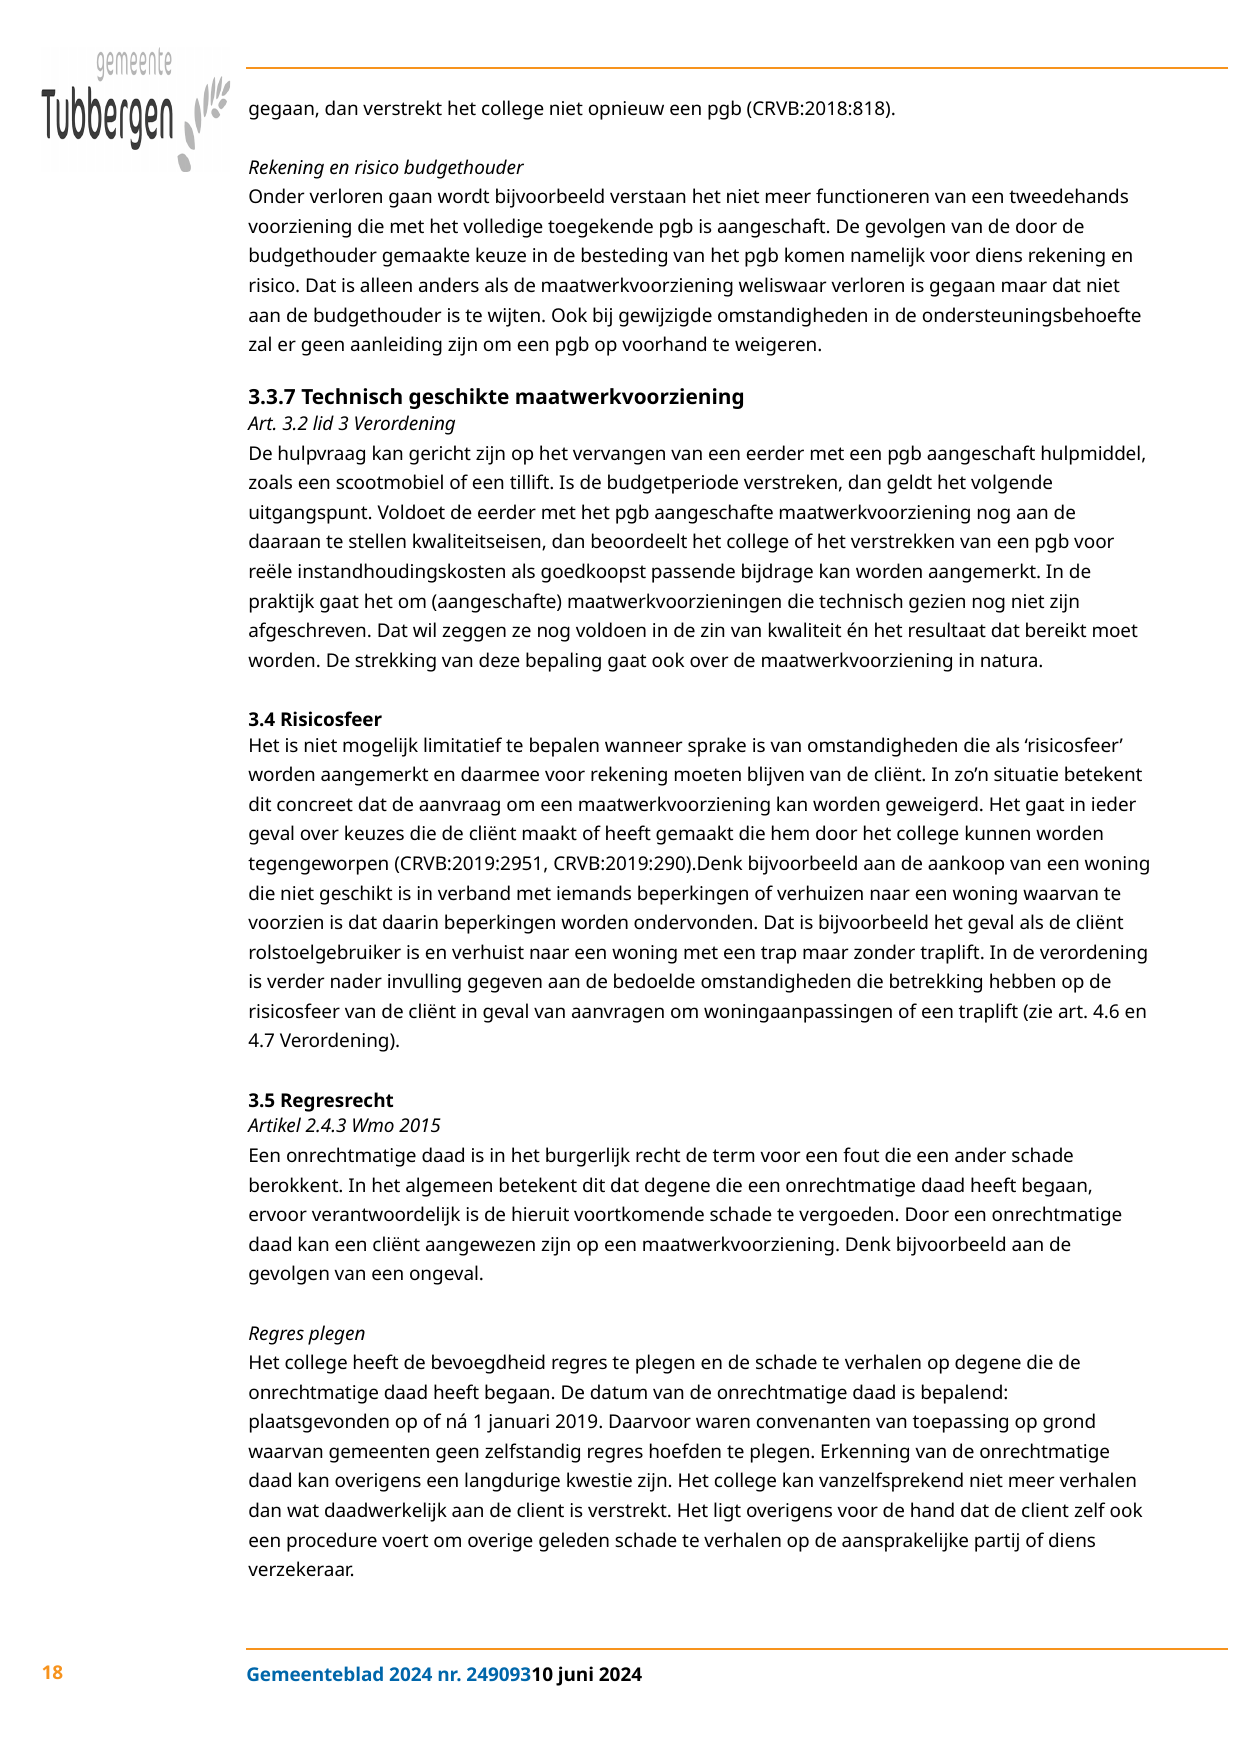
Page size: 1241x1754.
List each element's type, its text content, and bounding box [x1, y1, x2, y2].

text Een onrechtmatige daad is in het burgerlijk recht de term voor een fout die een ander schade berokkent. In het algemeen betekent dit dat degene die een onrechtmatige daad heeft begaan, ervoor verantwoordelijk is de hieruit voortkomende schade te vergoeden. Door een onrechtmatige daad kan een cliënt aangewezen zijn op een maatwerkvoorziening. Denk bijvoorbeeld aan de gevolgen van een ongeval. [248, 1142, 1152, 1286]
text Regres plegen [248, 1320, 1152, 1345]
text Art. 3.2 lid 3 Verordening [248, 410, 1152, 436]
text 3.3.7 Technisch geschikte maatwerkvoorziening [248, 382, 1152, 410]
text De hulpvraag kan gericht zijn op het vervangen van een eerder met een pgb aangeschaft hulpmiddel, zoals een scootmobiel of een tillift. Is de budgetperiode verstreken, dan geldt het volgende uitgangspunt. Voldoet de eerder met het pgb aangeschafte maatwerkvoorziening nog aan de daaraan te stellen kwaliteitseisen, dan beoordeelt het college of het verstrekken van een pgb voor reële instandhoudingskosten als goedkoopst passende bijdrage kan worden aangemerkt. In de praktijk gaat het om (aangeschafte) maatwerkvoorzieningen die technisch gezien nog niet zijn afgeschreven. Dat wil zeggen ze nog voldoen in de zin van kwaliteit én het resultaat dat bereikt moet worden. De strekking van deze bepaling gaat ook over de maatwerkvoorziening in natura. [248, 440, 1152, 673]
text 3.4 Risicosfeer [248, 706, 1152, 732]
picture [41, 47, 231, 172]
text Artikel 2.4.3 Wmo 2015 [248, 1113, 1152, 1138]
text Het college heeft de bevoegdheid regres te plegen en de schade te verhalen op degene die de onrechtmatige daad heeft begaan. De datum van de onrechtmatige daad is bepalend: plaatsgevonden op of ná 1 januari 2019. Daarvoor waren convenanten van toepassing op grond waarvan gemeenten geen zelfstandig regres hoefden te plegen. Erkenning van de onrechtmatige daad kan overigens een langdurige kwestie zijn. Het college kan vanzelfsprekend niet meer verhalen dan wat daadwerkelijk aan de client is verstrekt. Het ligt overigens voor de hand dat de client zelf ook een procedure voert om overige geleden schade te verhalen op de aansprakelijke partij of diens verzekeraar. [248, 1349, 1152, 1582]
text 3.5 Regresrecht [248, 1087, 1152, 1113]
text gegaan, dan verstrekt het college niet opnieuw een pgb (CRVB:2018:818). [248, 95, 1152, 121]
text Rekening en risico budgethouder [248, 154, 1152, 180]
text Onder verloren gaan wordt bijvoorbeeld verstaan het niet meer functioneren van een tweedehands voorziening die met het volledige toegekende pgb is aangeschaft. De gevolgen van de door de budgethouder gemaakte keuze in de besteding van het pgb komen namelijk voor diens rekening en risico. Dat is alleen anders als de maatwerkvoorziening weliswaar verloren is gegaan maar dat niet aan de budgethouder is te wijten. Ook bij gewijzigde omstandigheden in de ondersteuningsbehoefte zal er geen aanleiding zijn om een pgb op voorhand te weigeren. [248, 183, 1152, 357]
text Het is niet mogelijk limitatief te bepalen wanneer sprake is van omstandigheden die als ‘risicosfeer’ worden aangemerkt en daarmee voor rekening moeten blijven van de cliënt. In zo’n situatie betekent dit concreet dat de aanvraag om een maatwerkvoorziening kan worden geweigerd. Het gaat in ieder geval over keuzes die de cliënt maakt of heeft gemaakt die hem door het college kunnen worden tegengeworpen (CRVB:2019:2951, CRVB:2019:290).Denk bijvoorbeeld aan de aankoop van een woning die niet geschikt is in verband met iemands beperkingen of verhuizen naar een woning waarvan te voorzien is dat daarin beperkingen worden ondervonden. Dat is bijvoorbeeld het geval als de cliënt rolstoelgebruiker is en verhuist naar een woning met een trap maar zonder traplift. In de verordening is verder nader invulling gegeven aan de bedoelde omstandigheden die betrekking hebben op de risicosfeer van de cliënt in geval van aanvragen om woningaanpassingen of een traplift (zie art. 4.6 en 4.7 Verordening). [248, 732, 1152, 1053]
